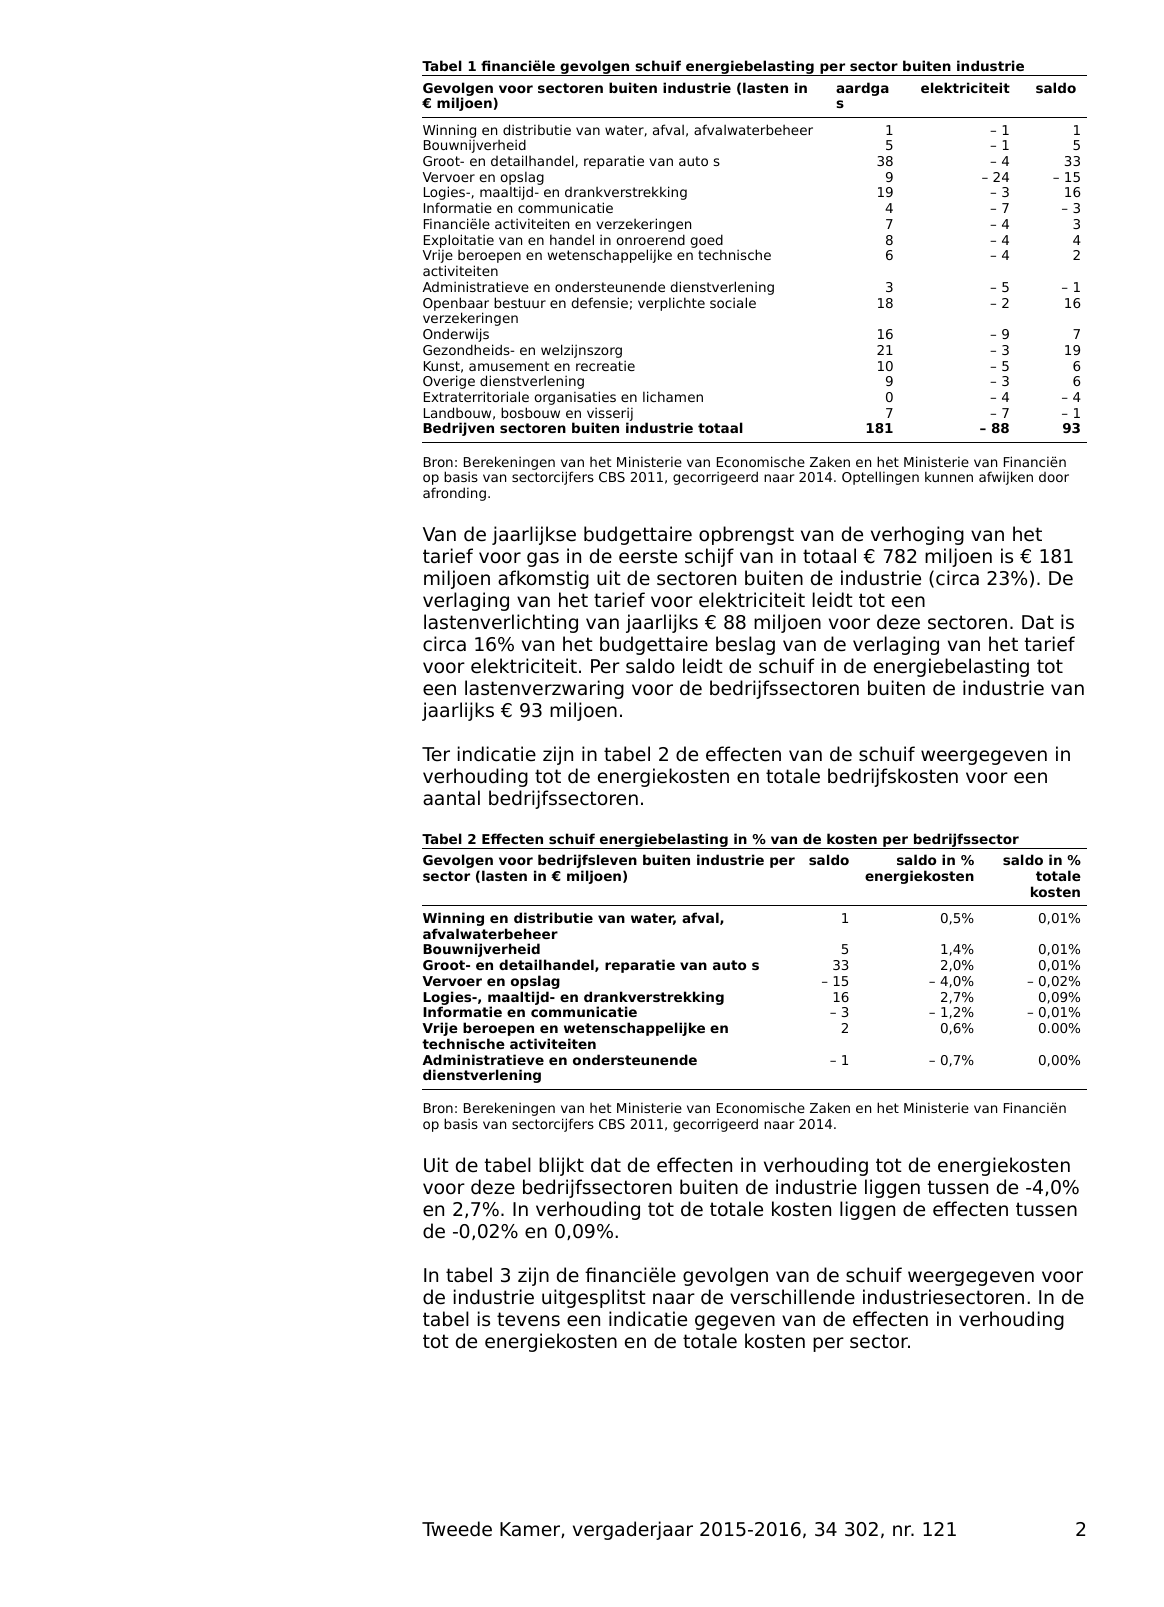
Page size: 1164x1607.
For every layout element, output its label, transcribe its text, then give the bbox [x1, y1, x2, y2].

table_cell 7 [830, 217, 899, 232]
table_cell Winning en distributie van water, afval, afvalwaterbeheer [422, 906, 797, 942]
table_cell 181 [830, 421, 899, 442]
table_cell – 0,02% [980, 974, 1087, 989]
table_cell – 3 [899, 185, 1015, 201]
table_cell – 1 [1015, 280, 1087, 295]
table_cell 10 [830, 358, 899, 374]
table_cell 5 [1015, 138, 1087, 154]
table_cell 2 [797, 1021, 855, 1052]
table_cell 33 [1015, 154, 1087, 169]
table_cell – 4 [899, 154, 1015, 169]
table_cell 0.00% [980, 1021, 1087, 1052]
table_cell – 2 [899, 295, 1015, 327]
table_cell 4 [830, 201, 899, 217]
table_cell Gevolgen voor sectoren buiten industrie (lasten in € miljoen) [422, 76, 830, 117]
table_header Tabel 2 Effecten schuif energiebelasting in % van de kosten per bedrijfssector [422, 832, 1087, 847]
table_cell 0,01% [980, 942, 1087, 958]
table_cell Gevolgen voor bedrijfsleven buiten industrie per sector (lasten in € miljoen) [422, 849, 797, 905]
table_cell Extraterritoriale organisaties en lichamen [422, 390, 830, 406]
table_cell 21 [830, 343, 899, 358]
table_cell – 4 [1015, 390, 1087, 406]
table_cell – 4 [899, 217, 1015, 232]
table_cell saldo [797, 849, 855, 905]
table_cell 7 [830, 406, 899, 421]
table_cell 6 [1015, 374, 1087, 390]
table_cell – 1 [1015, 406, 1087, 421]
table_cell 1 [797, 906, 855, 942]
table_cell – 15 [797, 974, 855, 989]
table_cell – 3 [899, 343, 1015, 358]
table_cell – 4 [899, 390, 1015, 406]
table_cell elektriciteit [899, 76, 1015, 117]
table_cell Gezondheids- en welzijnszorg [422, 343, 830, 358]
table_cell – 3 [899, 374, 1015, 390]
table_cell Vervoer en opslag [422, 170, 830, 185]
table_cell Logies-, maaltijd- en drankverstrekking [422, 989, 797, 1005]
table_cell – 9 [899, 327, 1015, 343]
table_cell aardgas [830, 76, 899, 117]
table_cell – 0,7% [855, 1052, 980, 1088]
table_cell 19 [830, 185, 899, 201]
table_cell – 0,01% [980, 1005, 1087, 1021]
table_cell Groot- en detailhandel, reparatie van auto s [422, 154, 830, 169]
table_cell 33 [797, 958, 855, 974]
table_cell – 5 [899, 280, 1015, 295]
table_cell 5 [797, 942, 855, 958]
table_cell Groot- en detailhandel, reparatie van auto s [422, 958, 797, 974]
table_cell 8 [830, 233, 899, 248]
table_cell 2,7% [855, 989, 980, 1005]
table_cell 2 [1015, 248, 1087, 280]
text In tabel 3 zijn de financiële gevolgen van de schuif weergegeven voor de industrie uitgesplitst naar de verschillende industriesectoren. In de tabel is tevens een indicatie gegeven van de effecten in verhouding tot de energiekosten en de totale kosten per sector. [422, 1265, 1087, 1353]
table_cell Bouwnijverheid [422, 138, 830, 154]
table_cell 9 [830, 170, 899, 185]
table_cell 16 [830, 327, 899, 343]
table_cell Bedrijven sectoren buiten industrie totaal [422, 421, 830, 442]
table_cell – 4,0% [855, 974, 980, 989]
table_cell Informatie en communicatie [422, 201, 830, 217]
table_cell Financiële activiteiten en verzekeringen [422, 217, 830, 232]
table_cell 5 [830, 138, 899, 154]
table_cell Vervoer en opslag [422, 974, 797, 989]
table_cell 0,01% [980, 958, 1087, 974]
table_cell – 24 [899, 170, 1015, 185]
table_cell 19 [1015, 343, 1087, 358]
table_cell 6 [830, 248, 899, 280]
table_cell 0,5% [855, 906, 980, 942]
table_cell 1 [830, 118, 899, 138]
table_cell saldo [1015, 76, 1087, 117]
table_cell Overige dienstverlening [422, 374, 830, 390]
table_cell – 1 [899, 118, 1015, 138]
table_cell 3 [830, 280, 899, 295]
table_cell 0,01% [980, 906, 1087, 942]
table_cell saldo in % energiekosten [855, 849, 980, 905]
table_cell 2,0% [855, 958, 980, 974]
table_cell 0,00% [980, 1052, 1087, 1088]
table_cell Administratieve en ondersteunende dienstverlening [422, 280, 830, 295]
table_cell Informatie en communicatie [422, 1005, 797, 1021]
table_cell – 15 [1015, 170, 1087, 185]
table_cell – 3 [1015, 201, 1087, 217]
table_cell Winning en distributie van water, afval, afvalwaterbeheer [422, 118, 830, 138]
table_cell 1 [1015, 118, 1087, 138]
table_cell 93 [1015, 421, 1087, 442]
table_cell saldo in % totale kosten [980, 849, 1087, 905]
table_cell – 7 [899, 406, 1015, 421]
table_cell – 1,2% [855, 1005, 980, 1021]
table_cell – 88 [899, 421, 1015, 442]
table_cell Vrije beroepen en wetenschappelijke en technische activiteiten [422, 248, 830, 280]
table_cell – 1 [797, 1052, 855, 1088]
table_cell 9 [830, 374, 899, 390]
table_cell 0,09% [980, 989, 1087, 1005]
table_cell 4 [1015, 233, 1087, 248]
table_cell 6 [1015, 358, 1087, 374]
table_cell Landbouw, bosbouw en visserij [422, 406, 830, 421]
table_cell Bron: Berekeningen van het Ministerie van Economische Zaken en het Ministerie van Financiën op basis van sectorcijfers CBS 2011, gecorrigeerd naar 2014. Optellingen kunnen afwijken door afronding. [422, 443, 1087, 502]
table_cell 3 [1015, 217, 1087, 232]
table_cell 0 [830, 390, 899, 406]
table_cell 16 [1015, 295, 1087, 327]
table_cell Bouwnijverheid [422, 942, 797, 958]
table_cell Openbaar bestuur en defensie; verplichte sociale verzekeringen [422, 295, 830, 327]
table_header Tabel 1 financiële gevolgen schuif energiebelasting per sector buiten industrie [422, 59, 1087, 75]
table_cell Onderwijs [422, 327, 830, 343]
table_cell – 4 [899, 233, 1015, 248]
table_cell – 1 [899, 138, 1015, 154]
table_cell – 3 [797, 1005, 855, 1021]
table_cell Exploitatie van en handel in onroerend goed [422, 233, 830, 248]
table_cell 18 [830, 295, 899, 327]
table_cell 16 [797, 989, 855, 1005]
table_cell – 5 [899, 358, 1015, 374]
text Van de jaarlijkse budgettaire opbrengst van de verhoging van het tarief voor gas in de eerste schijf van in totaal € 782 miljoen is € 181 miljoen afkomstig uit de sectoren buiten de industrie (circa 23%). De verlaging van het tarief voor elektriciteit leidt tot een lastenverlichting van jaarlijks € 88 miljoen voor deze sectoren. Dat is circa 16% van het budgettaire beslag van de verlaging van het tarief voor elektriciteit. Per saldo leidt de schuif in de energiebelasting tot een lastenverzwaring voor de bedrijfssectoren buiten de industrie van jaarlijks € 93 miljoen. [422, 524, 1087, 722]
text Ter indicatie zijn in tabel 2 de effecten van de schuif weergegeven in verhouding tot de energiekosten en totale bedrijfskosten voor een aantal bedrijfssectoren. [422, 744, 1087, 810]
table_cell Logies-, maaltijd- en drankverstrekking [422, 185, 830, 201]
table_cell 7 [1015, 327, 1087, 343]
table_cell 16 [1015, 185, 1087, 201]
table_cell 38 [830, 154, 899, 169]
table_cell Kunst, amusement en recreatie [422, 358, 830, 374]
table_cell Bron: Berekeningen van het Ministerie van Economische Zaken en het Ministerie van Financiën op basis van sectorcijfers CBS 2011, gecorrigeerd naar 2014. [422, 1090, 1087, 1133]
table_cell 0,6% [855, 1021, 980, 1052]
table_cell – 7 [899, 201, 1015, 217]
text Uit de tabel blijkt dat de effecten in verhouding tot de energiekosten voor deze bedrijfssectoren buiten de industrie liggen tussen de -4,0% en 2,7%. In verhouding tot de totale kosten liggen de effecten tussen de -0,02% en 0,09%. [422, 1155, 1087, 1243]
table_cell 1,4% [855, 942, 980, 958]
table_cell Administratieve en ondersteunende dienstverlening [422, 1052, 797, 1088]
table_cell Vrije beroepen en wetenschappelijke en technische activiteiten [422, 1021, 797, 1052]
table_cell – 4 [899, 248, 1015, 280]
